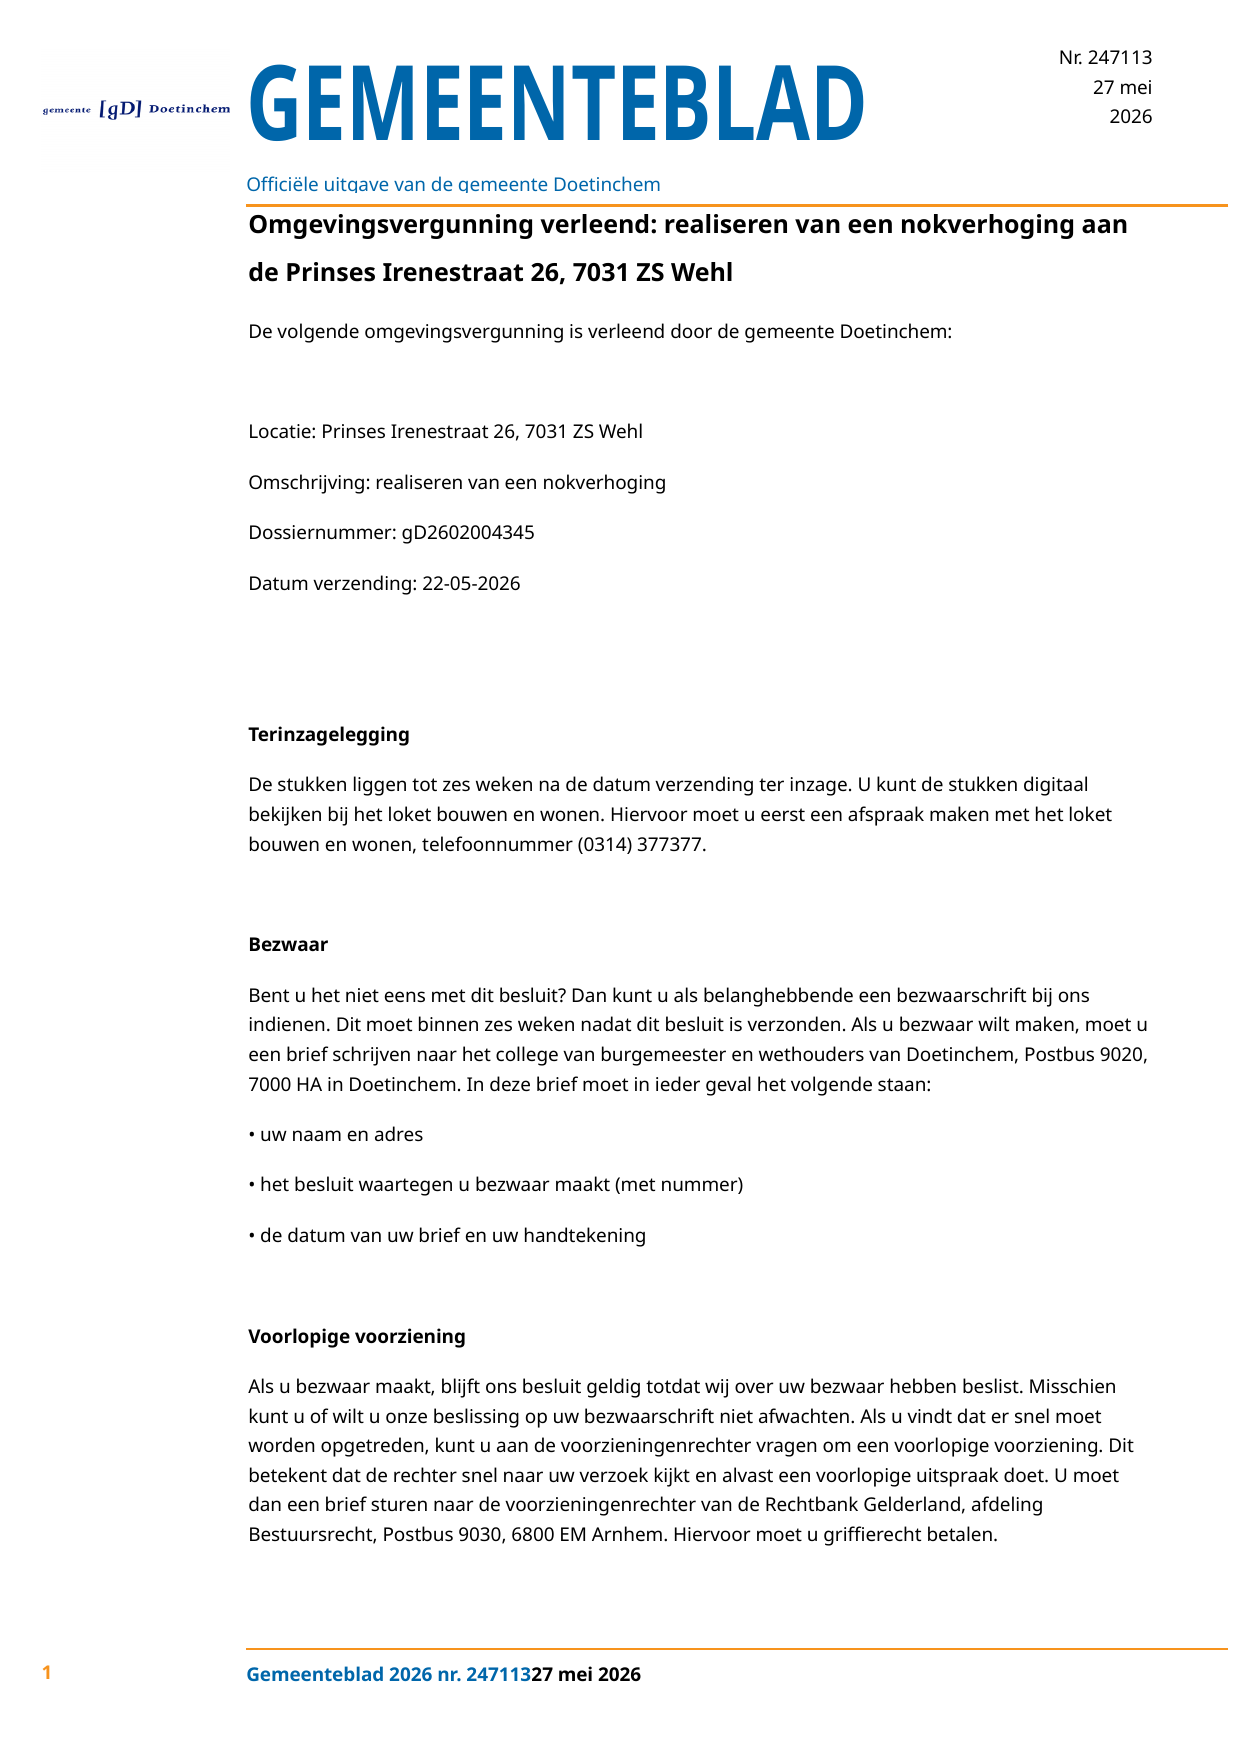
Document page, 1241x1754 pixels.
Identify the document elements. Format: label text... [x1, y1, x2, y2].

text Locatie: Prinses Irenestraat 26, 7031 ZS Wehl [248, 419, 1152, 444]
text Terinzagelegging [248, 721, 1152, 747]
text Als u bezwaar maakt, blijft ons besluit geldig totdat wij over uw bezwaar hebben beslist. Misschien kunt u of wilt u onze beslissing op uw bezwaarschrift niet afwachten. Als u vindt dat er snel moet worden opgetreden, kunt u aan de voorzieningenrechter vragen om een voorlopige voorziening. Dit betekent dat de rechter snel naar uw verzoek kijkt en alvast een voorlopige uitspraak doet. U moet dan een brief sturen naar de voorzieningenrechter van de Rechtbank Gelderland, afdeling Bestuursrecht, Postbus 9030, 6800 EM Arnhem. Hiervoor moet u griffierecht betalen. [248, 1373, 1152, 1547]
text De volgende omgevingsvergunning is verleend door de gemeente Doetinchem: [248, 318, 1152, 344]
text Bent u het niet eens met dit besluit? Dan kunt u als belanghebbende een bezwaarschrift bij ons indienen. Dit moet binnen zes weken nadat dit besluit is verzonden. Als u bezwaar wilt maken, moet u een brief schrijven naar het college van burgemeester en wethouders van Doetinchem, Postbus 9020, 7000 HA in Doetinchem. In deze brief moet in ieder geval het volgende staan: [248, 982, 1152, 1097]
text Datum verzending: 22-05-2026 [248, 570, 1152, 596]
picture [41, 47, 231, 172]
text Bezwaar [248, 932, 1152, 957]
text Omschrijving: realiseren van een nokverhoging [248, 469, 1152, 495]
text Omgevingsvergunning verleend: realiseren van een nokverhoging aan de Prinses Irenestraat 26, 7031 ZS Wehl [248, 207, 1152, 288]
text Dossiernummer: gD2602004345 [248, 519, 1152, 545]
text De stukken liggen tot zes weken na de datum verzending ter inzage. U kunt de stukken digitaal bekijken bij het loket bouwen en wonen. Hiervoor moet u eerst een afspraak maken met het loket bouwen en wonen, telefoonnummer (0314) 377377. [248, 772, 1152, 857]
text • uw naam en adres [248, 1121, 1152, 1147]
text Voorlopige voorziening [248, 1323, 1152, 1349]
text • het besluit waartegen u bezwaar maakt (met nummer) [248, 1172, 1152, 1197]
text • de datum van uw brief en uw handtekening [248, 1222, 1152, 1248]
